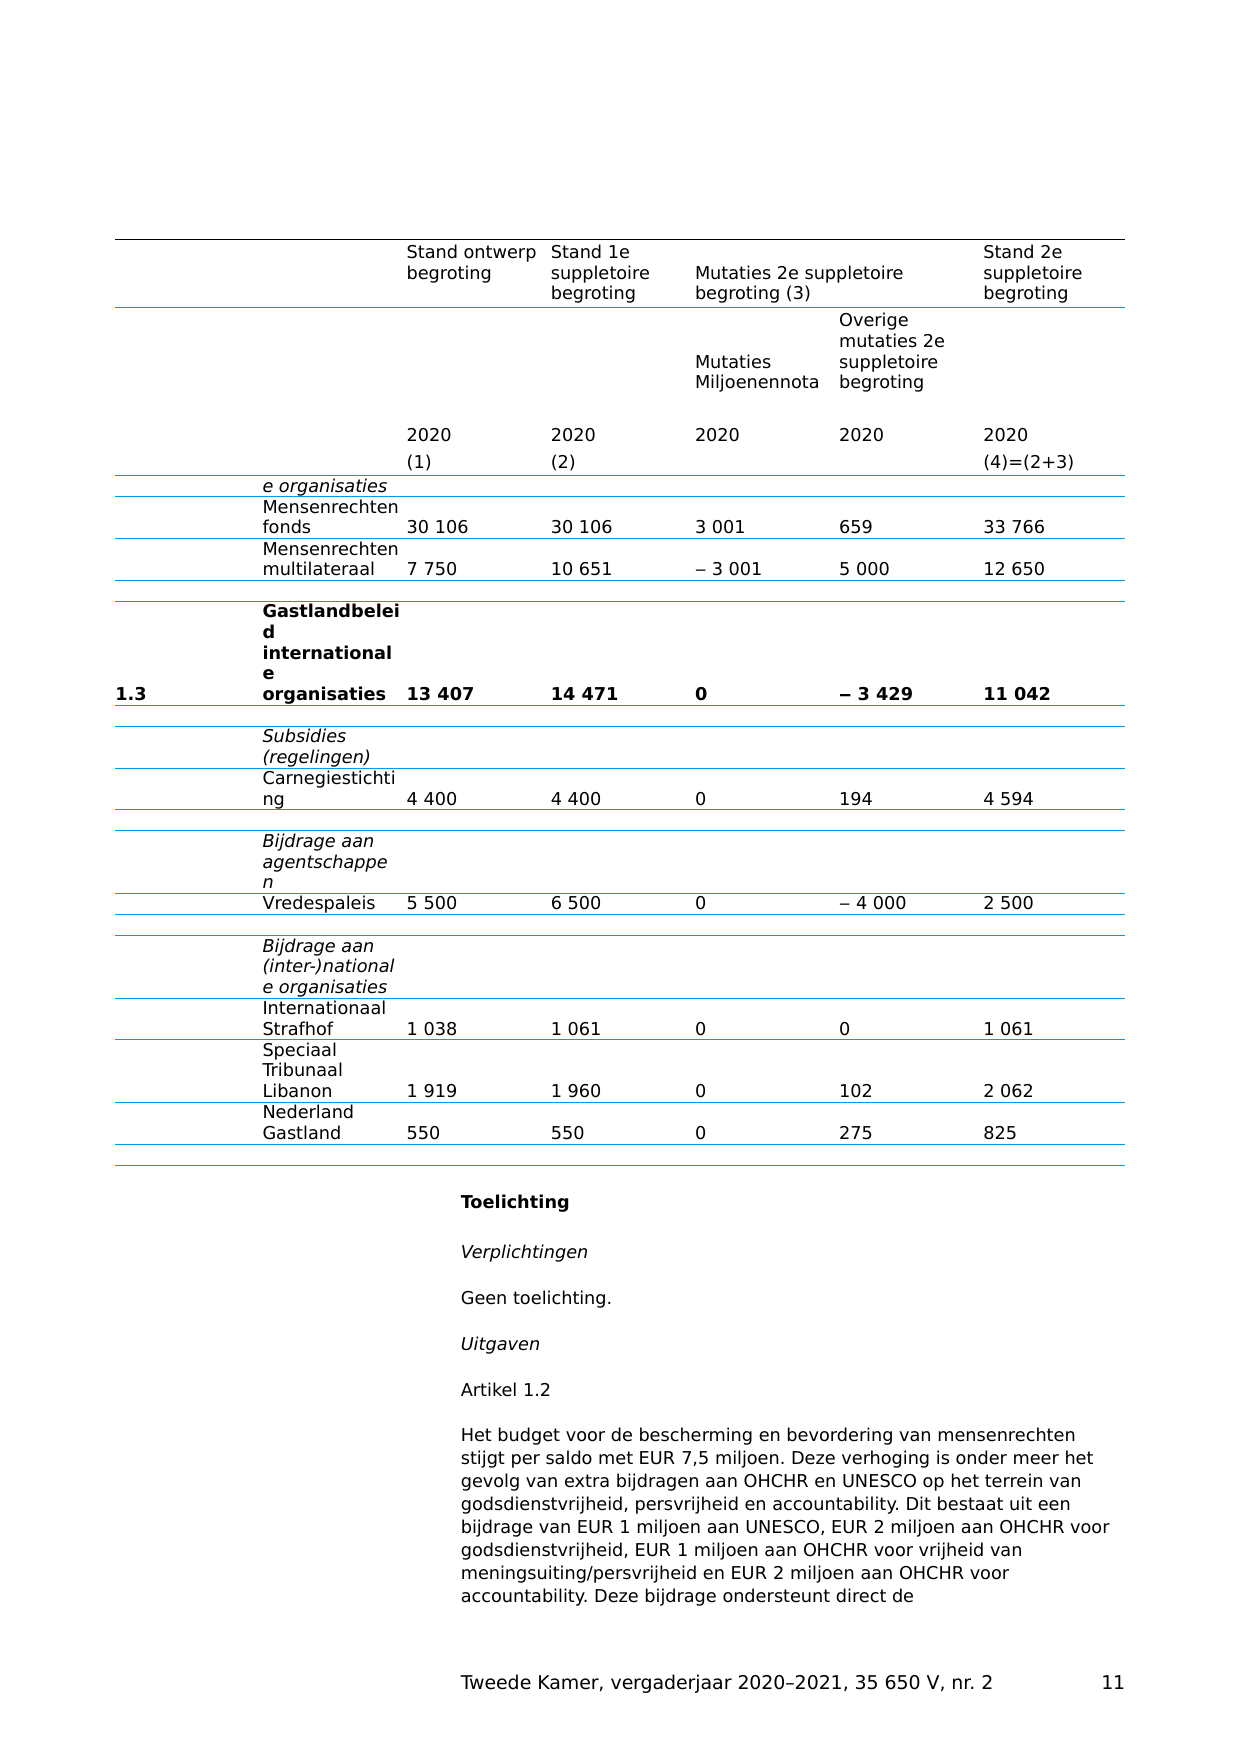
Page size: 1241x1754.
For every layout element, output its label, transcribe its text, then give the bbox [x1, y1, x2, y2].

table_cell [259, 308, 403, 396]
table_cell [115, 396, 259, 422]
table_cell 1 960 [548, 1040, 692, 1102]
table_cell [259, 396, 403, 422]
table_cell 13 407 [404, 602, 548, 704]
table_cell [259, 449, 403, 475]
table_cell 11 042 [980, 602, 1125, 704]
table_cell Mutaties 2e suppletoire begroting (3) [692, 240, 980, 307]
table_cell 2020 [548, 422, 692, 449]
table_cell [259, 915, 403, 935]
table_cell [836, 1145, 980, 1164]
table_cell [836, 936, 980, 997]
table_cell [115, 727, 259, 767]
table_cell [836, 727, 980, 767]
table_cell [115, 476, 259, 496]
table_cell [115, 1040, 259, 1102]
text Uitgaven [461, 1332, 1125, 1355]
text Verplichtingen [461, 1240, 1125, 1263]
table_cell 30 106 [548, 497, 692, 538]
table_cell [692, 831, 836, 893]
table_cell [115, 810, 259, 830]
table_cell [404, 727, 548, 767]
table_cell 550 [548, 1103, 692, 1143]
table_cell Nederland Gastland [259, 1103, 403, 1143]
table_cell 2 500 [980, 894, 1125, 914]
table_cell [115, 915, 259, 935]
table_cell [259, 706, 403, 726]
table_cell Stand 1e suppletoire begroting [548, 240, 692, 307]
table_cell 825 [980, 1103, 1125, 1143]
table_cell [548, 915, 692, 935]
table_cell 2020 [836, 422, 980, 449]
table_cell [980, 1145, 1125, 1164]
table_cell 5 500 [404, 894, 548, 914]
table_cell e organisaties [259, 476, 403, 496]
table_cell Bijdrage aan (inter-)nationale organisaties [259, 936, 403, 997]
table_cell 1 038 [404, 999, 548, 1039]
table_cell 1 061 [980, 999, 1125, 1039]
table_cell [115, 894, 259, 914]
table_cell [259, 422, 403, 449]
table_cell ‒ 4 000 [836, 894, 980, 914]
table_cell [692, 476, 836, 496]
table_cell [980, 476, 1125, 496]
table_cell Speciaal Tribunaal Libanon [259, 1040, 403, 1102]
table_cell [404, 581, 548, 601]
table_cell [259, 240, 403, 307]
table_cell [259, 810, 403, 830]
table_cell [692, 915, 836, 935]
table_cell [115, 999, 259, 1039]
table_cell 0 [692, 1103, 836, 1143]
table_cell [115, 422, 259, 449]
table_cell 1 919 [404, 1040, 548, 1102]
text Geen toelichting. [461, 1286, 1125, 1309]
table_cell [548, 308, 692, 396]
table_cell [548, 936, 692, 997]
table_cell 194 [836, 769, 980, 809]
table_cell [980, 581, 1125, 601]
table_cell [980, 936, 1125, 997]
table_cell [692, 727, 836, 767]
table_cell [836, 706, 980, 726]
table_cell [404, 810, 548, 830]
text Artikel 1.2 [461, 1378, 1125, 1401]
table_cell [548, 396, 692, 422]
table_cell (1) [404, 449, 548, 475]
table_cell [404, 1145, 548, 1164]
table_cell [980, 915, 1125, 935]
table_cell [115, 1103, 259, 1143]
table_cell [980, 706, 1125, 726]
table_cell [115, 308, 259, 396]
table_cell [404, 476, 548, 496]
table_cell 4 400 [548, 769, 692, 809]
table_cell [115, 539, 259, 580]
table_cell [692, 396, 836, 422]
table_cell 0 [692, 602, 836, 704]
table_cell Mutaties Miljoenennota [692, 308, 836, 396]
table_cell [115, 1145, 259, 1164]
table_cell [548, 727, 692, 767]
table_cell 1.3 [115, 602, 259, 704]
table_cell [115, 449, 259, 475]
table_cell [836, 581, 980, 601]
table_cell [692, 581, 836, 601]
table_cell [980, 727, 1125, 767]
table_cell [692, 936, 836, 997]
table_cell [980, 308, 1125, 396]
table_cell 33 766 [980, 497, 1125, 538]
table_cell 550 [404, 1103, 548, 1143]
text Toelichting [461, 1190, 1125, 1213]
table_cell [836, 831, 980, 893]
table_cell [259, 1145, 403, 1164]
table_cell Stand ontwerp begroting [404, 240, 548, 307]
table_cell [115, 936, 259, 997]
table_cell 4 400 [404, 769, 548, 809]
table_cell [836, 396, 980, 422]
table_cell Mensenrechtenfonds [259, 497, 403, 538]
table_cell ‒ 3 001 [692, 539, 836, 580]
table_cell Mensenrechten multilateraal [259, 539, 403, 580]
table_cell [980, 396, 1125, 422]
table_cell Gastlandbeleid internationale organisaties [259, 602, 403, 704]
table_cell 0 [692, 769, 836, 809]
table_cell 0 [692, 894, 836, 914]
table_cell 5 000 [836, 539, 980, 580]
table_cell Overige mutaties 2e suppletoire begroting [836, 308, 980, 396]
table_cell 10 651 [548, 539, 692, 580]
table_cell [548, 831, 692, 893]
table_cell [115, 831, 259, 893]
table_cell 3 001 [692, 497, 836, 538]
table_cell 275 [836, 1103, 980, 1143]
table_cell [404, 308, 548, 396]
table_cell [404, 706, 548, 726]
table_cell [692, 449, 836, 475]
table_cell [115, 706, 259, 726]
table_cell 6 500 [548, 894, 692, 914]
table_cell [980, 810, 1125, 830]
table_cell [115, 240, 259, 307]
table_cell 2020 [404, 422, 548, 449]
table_cell [836, 476, 980, 496]
table_cell Vredespaleis [259, 894, 403, 914]
table_cell [115, 497, 259, 538]
table_cell [404, 936, 548, 997]
table_cell [548, 476, 692, 496]
table_cell [548, 810, 692, 830]
table_cell 14 471 [548, 602, 692, 704]
text Het budget voor de bescherming en bevordering van mensenrechten stijgt per saldo met EUR 7,5 miljoen. Deze verhoging is onder meer het gevolg van extra bijdragen aan OHCHR en UNESCO op het terrein van godsdienstvrijheid, persvrijheid en accountability. Dit bestaat uit een bijdrage van EUR 1 miljoen aan UNESCO, EUR 2 miljoen aan OHCHR voor godsdienstvrijheid, EUR 1 miljoen aan OHCHR voor vrijheid van meningsuiting/persvrijheid en EUR 2 miljoen aan OHCHR voor accountability. Deze bijdrage ondersteunt direct de [461, 1423, 1125, 1607]
table_cell [404, 915, 548, 935]
table_cell [836, 915, 980, 935]
table_cell [692, 706, 836, 726]
table_cell [548, 706, 692, 726]
table_cell [548, 1145, 692, 1164]
table_cell [259, 581, 403, 601]
table_cell 0 [692, 1040, 836, 1102]
table_cell [692, 810, 836, 830]
table_cell [836, 449, 980, 475]
table_cell Carnegiestichting [259, 769, 403, 809]
table_cell Internationaal Strafhof [259, 999, 403, 1039]
table_cell 1 061 [548, 999, 692, 1039]
table_cell [115, 769, 259, 809]
table_cell 30 106 [404, 497, 548, 538]
table_cell (2) [548, 449, 692, 475]
table_cell [404, 831, 548, 893]
table_cell [836, 810, 980, 830]
table_cell [404, 396, 548, 422]
table_cell (4)=(2+3) [980, 449, 1125, 475]
table_cell 2 062 [980, 1040, 1125, 1102]
table_cell 0 [692, 999, 836, 1039]
table_cell 7 750 [404, 539, 548, 580]
table_cell 102 [836, 1040, 980, 1102]
table_cell 2020 [692, 422, 836, 449]
table_cell [980, 831, 1125, 893]
table_cell Stand 2e suppletoire begroting [980, 240, 1125, 307]
table_cell 0 [836, 999, 980, 1039]
table_cell [548, 581, 692, 601]
table_cell 12 650 [980, 539, 1125, 580]
table_cell 2020 [980, 422, 1125, 449]
table_cell 659 [836, 497, 980, 538]
table_cell 4 594 [980, 769, 1125, 809]
table_cell [115, 581, 259, 601]
table_cell ‒ 3 429 [836, 602, 980, 704]
table_header Tabel 8 Budgettaire gevolgen van beleid artikel 1 Versterkte Internationale rechtsorde (Tweede suppletoire begroting) (bedragen x € 1.000) [115, 191, 1125, 239]
table_cell Subsidies (regelingen) [259, 727, 403, 767]
table_cell [692, 1145, 836, 1164]
table_cell Bijdrage aan agentschappen [259, 831, 403, 893]
